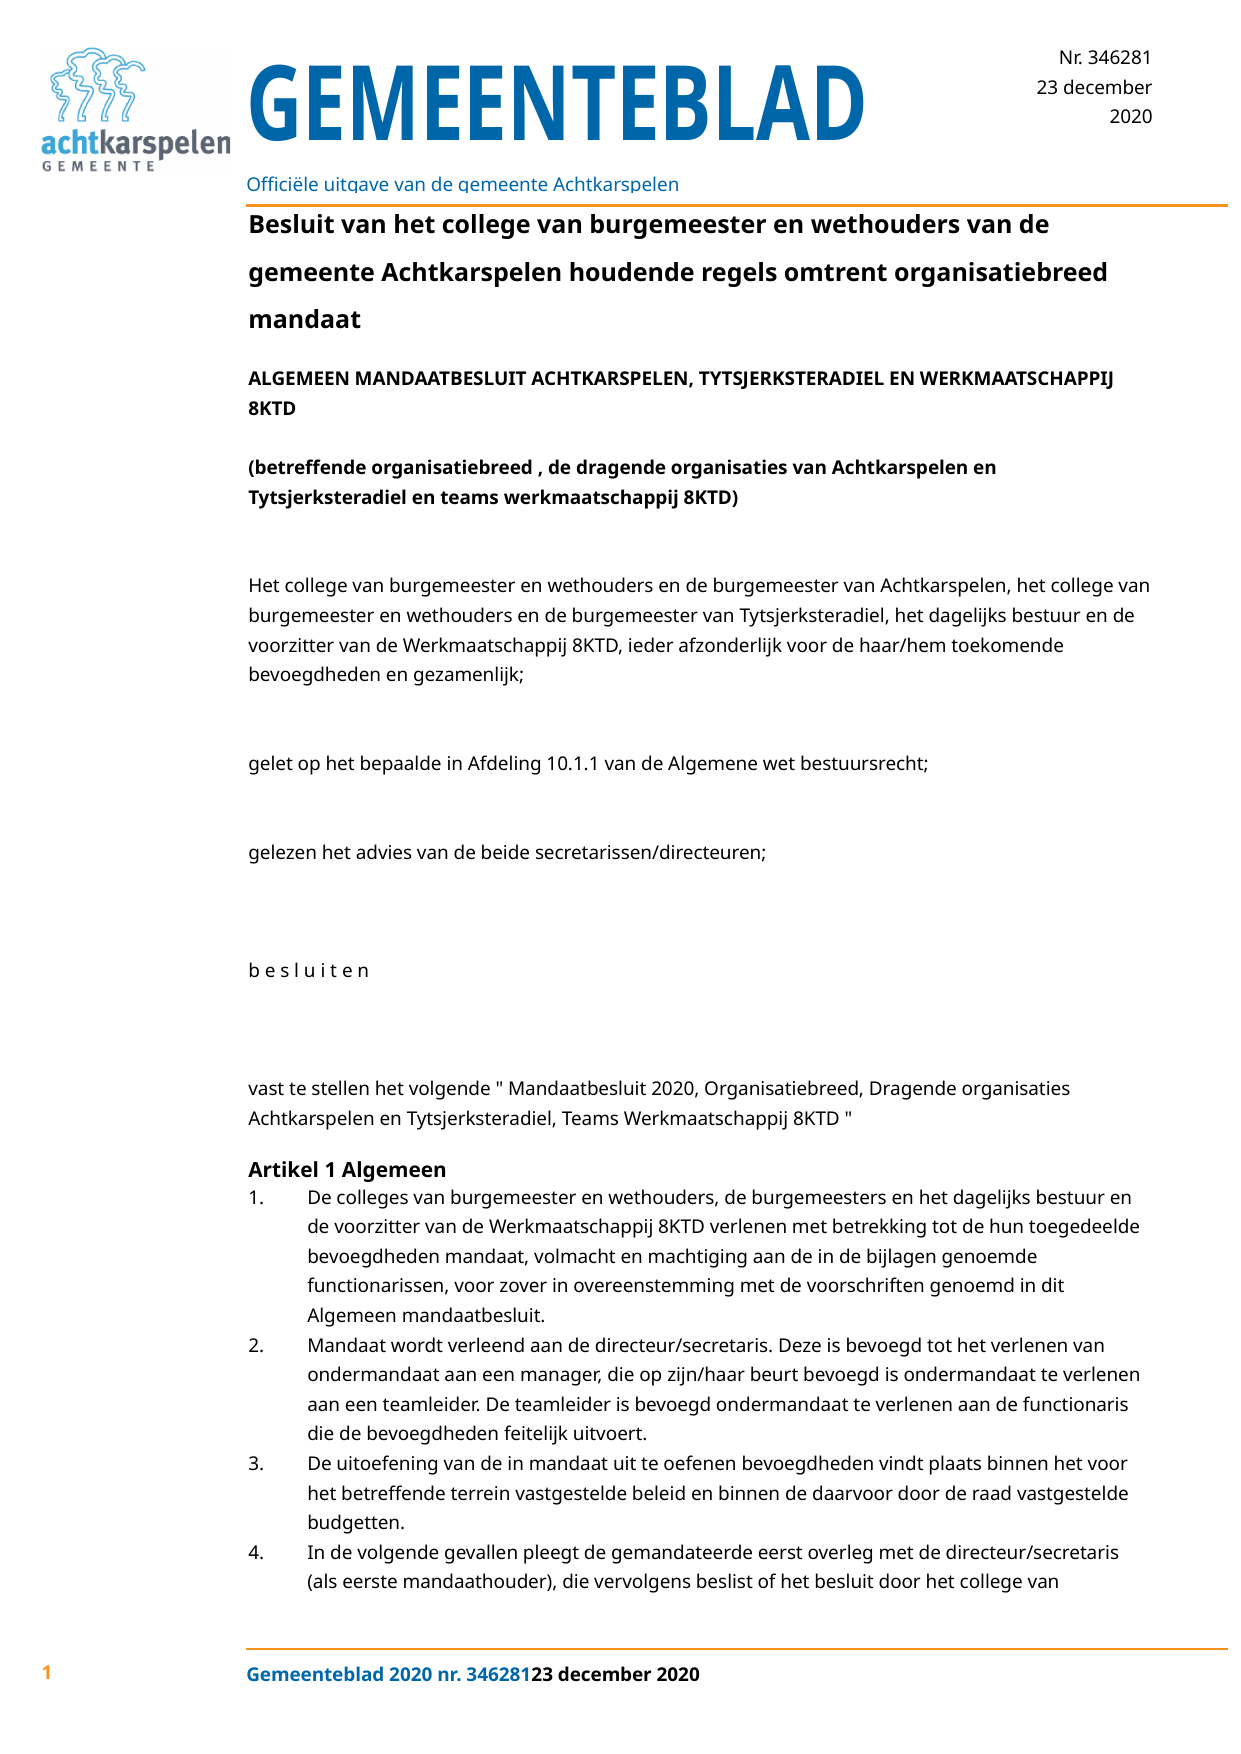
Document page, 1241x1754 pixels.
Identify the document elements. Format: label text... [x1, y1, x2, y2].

picture [41, 47, 231, 172]
text ALGEMEEN MANDAATBESLUIT ACHTKARSPELEN, TYTSJERKSTERADIEL EN WERKMAATSCHAPPIJ 8KTD [248, 366, 1152, 421]
text (betreffende organisatiebreed , de dragende organisaties van Achtkarspelen en Tytsjerksteradiel en teams werkmaatschappij 8KTD) [248, 454, 1152, 509]
text gelezen het advies van de beide secretarissen/directeuren; [248, 839, 1152, 864]
list De uitoefening van de in mandaat uit te oefenen bevoegdheden vindt plaats binnen het voor het betreffende terrein vastgestelde beleid en binnen de daarvoor door de raad vastgestelde budgetten. [248, 1450, 1152, 1535]
text vast te stellen het volgende " Mandaatbesluit 2020, Organisatiebreed, Dragende organisaties Achtkarspelen en Tytsjerksteradiel, Teams Werkmaatschappij 8KTD " [248, 1076, 1152, 1131]
text Artikel 1 Algemeen [248, 1156, 1152, 1184]
text Het college van burgemeester en wethouders en de burgemeester van Achtkarspelen, het college van burgemeester en wethouders en de burgemeester van Tytsjerksteradiel, het dagelijks bestuur en de voorzitter van de Werkmaatschappij 8KTD, ieder afzonderlijk voor de haar/hem toekomende bevoegdheden en gezamenlijk; [248, 573, 1152, 687]
text b e s l u i t e n [248, 957, 1152, 983]
list In de volgende gevallen pleegt de gemandateerde eerst overleg met de directeur/secretaris (als eerste mandaathouder), die vervolgens beslist of het besluit door het college van [248, 1539, 1152, 1594]
text Besluit van het college van burgemeester en wethouders van de gemeente Achtkarspelen houdende regels omtrent organisatiebreed mandaat [248, 207, 1152, 336]
list De colleges van burgemeester en wethouders, de burgemeesters en het dagelijks bestuur en de voorzitter van de Werkmaatschappij 8KTD verlenen met betrekking tot de hun toegedeelde bevoegdheden mandaat, volmacht en machtiging aan de in de bijlagen genoemde functionarissen, voor zover in overeenstemming met de voorschriften genoemd in dit Algemeen mandaatbesluit. [248, 1184, 1152, 1328]
text gelet op het bepaalde in Afdeling 10.1.1 van de Algemene wet bestuursrecht; [248, 750, 1152, 776]
list Mandaat wordt verleend aan de directeur/secretaris. Deze is bevoegd tot het verlenen van ondermandaat aan een manager, die op zijn/haar beurt bevoegd is ondermandaat te verlenen aan een teamleider. De teamleider is bevoegd ondermandaat te verlenen aan de functionaris die de bevoegdheden feitelijk uitvoert. [248, 1332, 1152, 1446]
